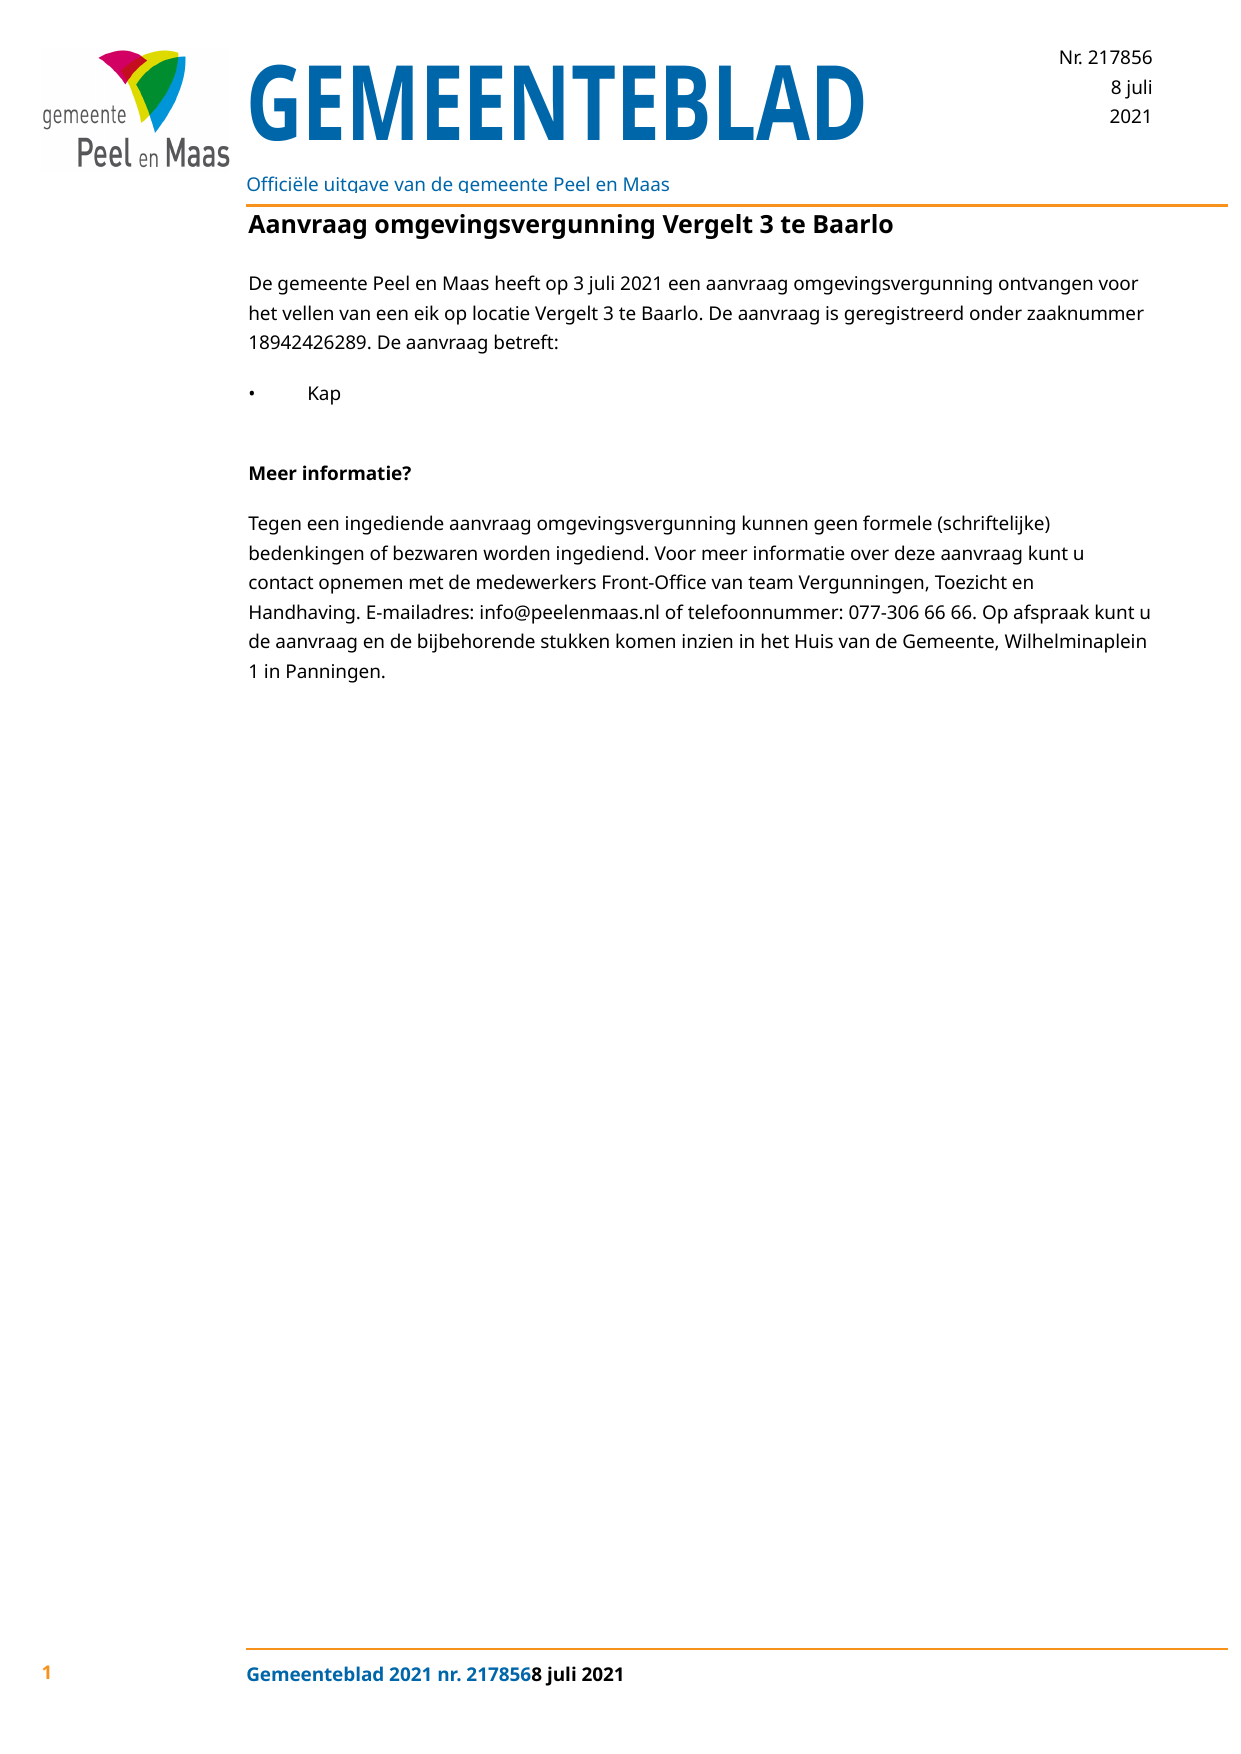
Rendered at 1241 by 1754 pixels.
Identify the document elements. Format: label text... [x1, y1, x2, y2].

text Aanvraag omgevingsvergunning Vergelt 3 te Baarlo [248, 207, 1152, 241]
text Tegen een ingediende aanvraag omgevingsvergunning kunnen geen formele (schriftelijke) bedenkingen of bezwaren worden ingediend. Voor meer informatie over deze aanvraag kunt u contact opnemen met de medewerkers Front-Office van team Vergunningen, Toezicht en Handhaving. E-mailadres: info@peelenmaas.nl of telefoonnummer: 077-306 66 66. Op afspraak kunt u de aanvraag en de bijbehorende stukken komen inzien in het Huis van de Gemeente, Wilhelminaplein 1 in Panningen. [248, 510, 1152, 684]
picture [41, 47, 231, 172]
text Meer informatie? [248, 460, 1152, 486]
text De gemeente Peel en Maas heeft op 3 juli 2021 een aanvraag omgevingsvergunning ontvangen voor het vellen van een eik op locatie Vergelt 3 te Baarlo. De aanvraag is geregistreerd onder zaaknummer 18942426289. De aanvraag betreft: [248, 270, 1152, 355]
list Kap [248, 380, 1152, 406]
